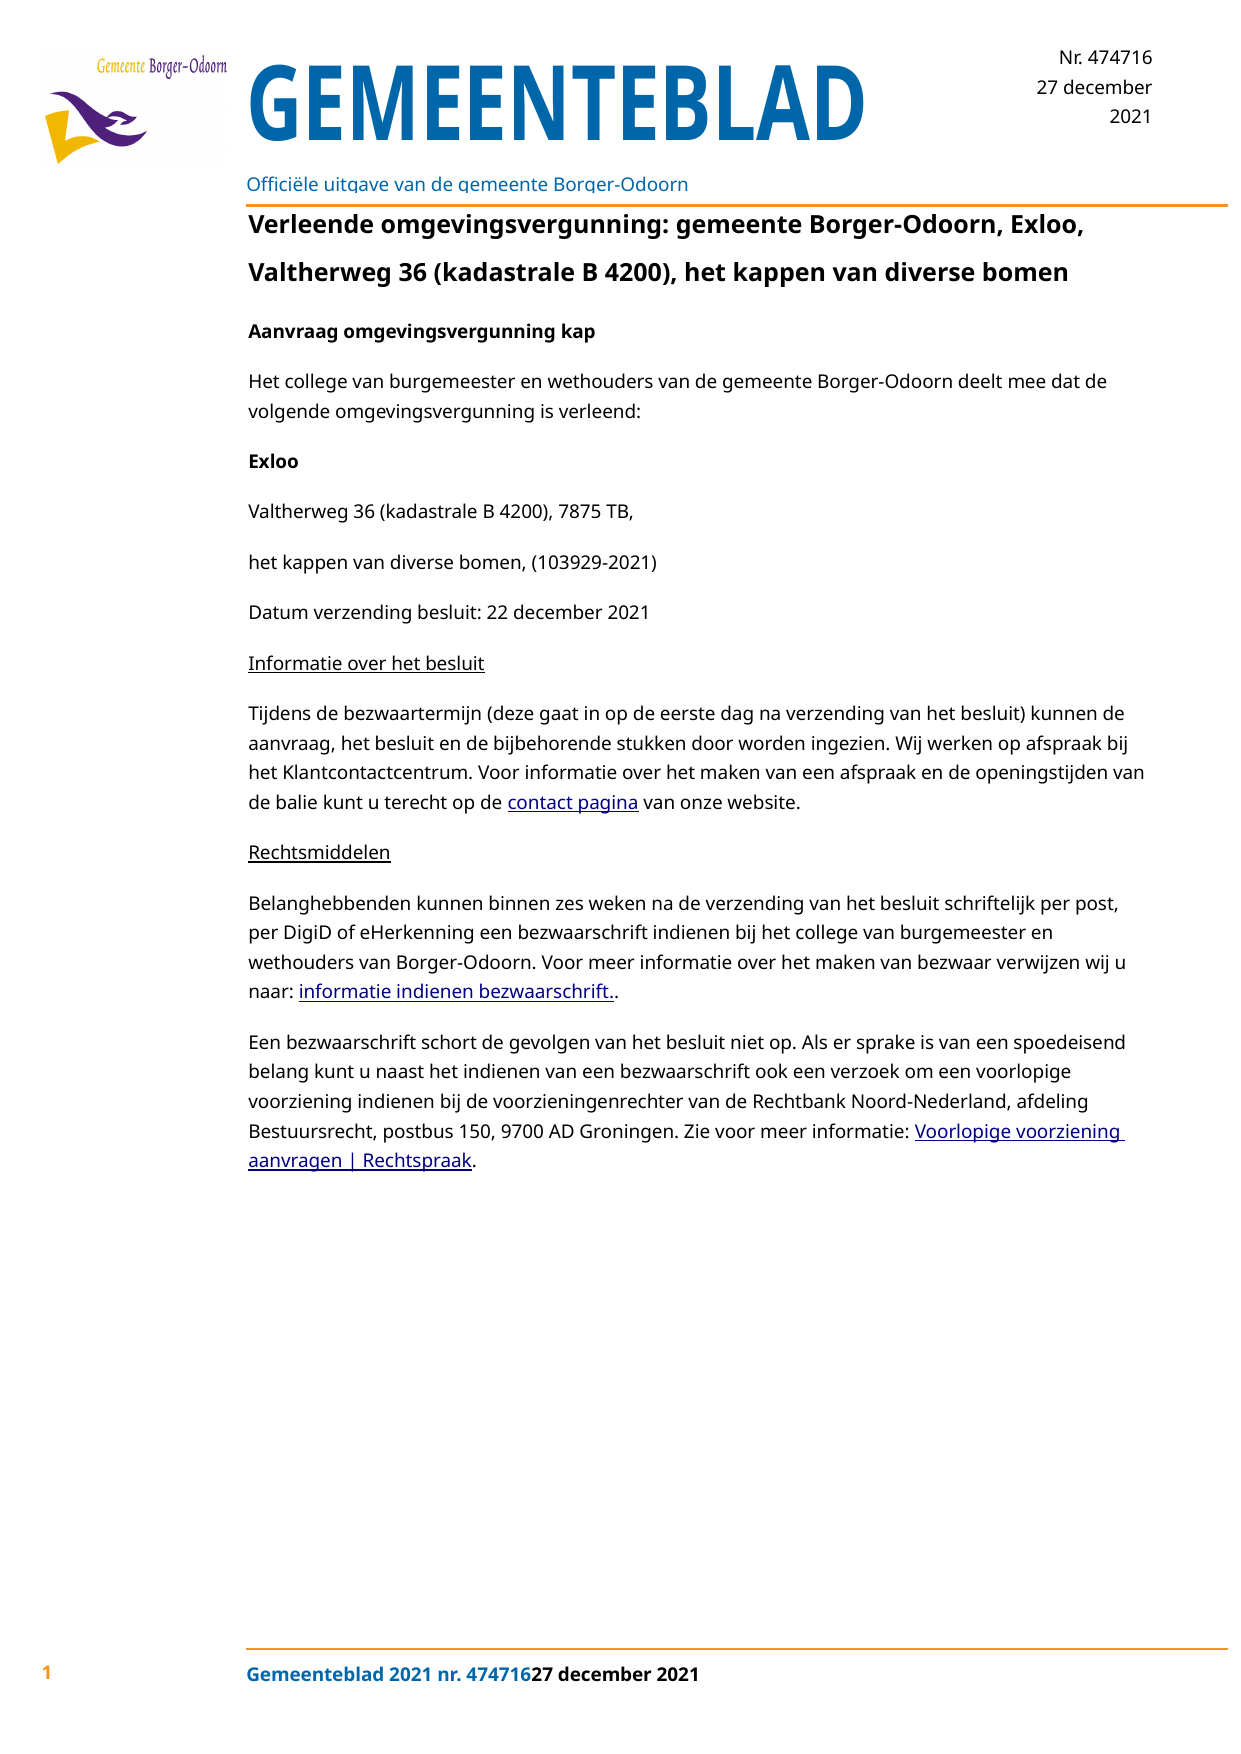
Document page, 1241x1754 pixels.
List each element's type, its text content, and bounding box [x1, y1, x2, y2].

text Tijdens de bezwaartermijn (deze gaat in op de eerste dag na verzending van het besluit) kunnen de aanvraag, het besluit en de bijbehorende stukken door worden ingezien. Wij werken op afspraak bij het Klantcontactcentrum. Voor informatie over het maken van een afspraak en de openingstijden van de balie kunt u terecht op de contact pagina van onze website. [248, 700, 1152, 815]
text Het college van burgemeester en wethouders van de gemeente Borger-Odoorn deelt mee dat de volgende omgevingsvergunning is verleend: [248, 368, 1152, 424]
text Informatie over het besluit [248, 650, 1152, 676]
text Belanghebbenden kunnen binnen zes weken na de verzending van het besluit schriftelijk per post, per DigiD of eHerkenning een bezwaarschrift indienen bij het college van burgemeester en wethouders van Borger-Odoorn. Voor meer informatie over het maken van bezwaar verwijzen wij u naar: informatie indienen bezwaarschrift.. [248, 890, 1152, 1004]
text het kappen van diverse bomen, (103929-2021) [248, 549, 1152, 575]
text Valtherweg 36 (kadastrale B 4200), 7875 TB, [248, 499, 1152, 524]
text Een bezwaarschrift schort de gevolgen van het besluit niet op. Als er sprake is van een spoedeisend belang kunt u naast het indienen van een bezwaarschrift ook een verzoek om een voorlopige voorziening indienen bij de voorzieningenrechter van de Rechtbank Noord-Nederland, afdeling Bestuursrecht, postbus 150, 9700 AD Groningen. Zie voor meer informatie: Voorlopige voorziening aanvragen | Rechtspraak. [248, 1029, 1152, 1173]
text Aanvraag omgevingsvergunning kap [248, 318, 1152, 344]
picture [41, 47, 231, 172]
text Rechtsmiddelen [248, 839, 1152, 865]
text Verleende omgevingsvergunning: gemeente Borger-Odoorn, Exloo, Valtherweg 36 (kadastrale B 4200), het kappen van diverse bomen [248, 207, 1152, 288]
text Datum verzending besluit: 22 december 2021 [248, 599, 1152, 625]
text Exloo [248, 448, 1152, 474]
